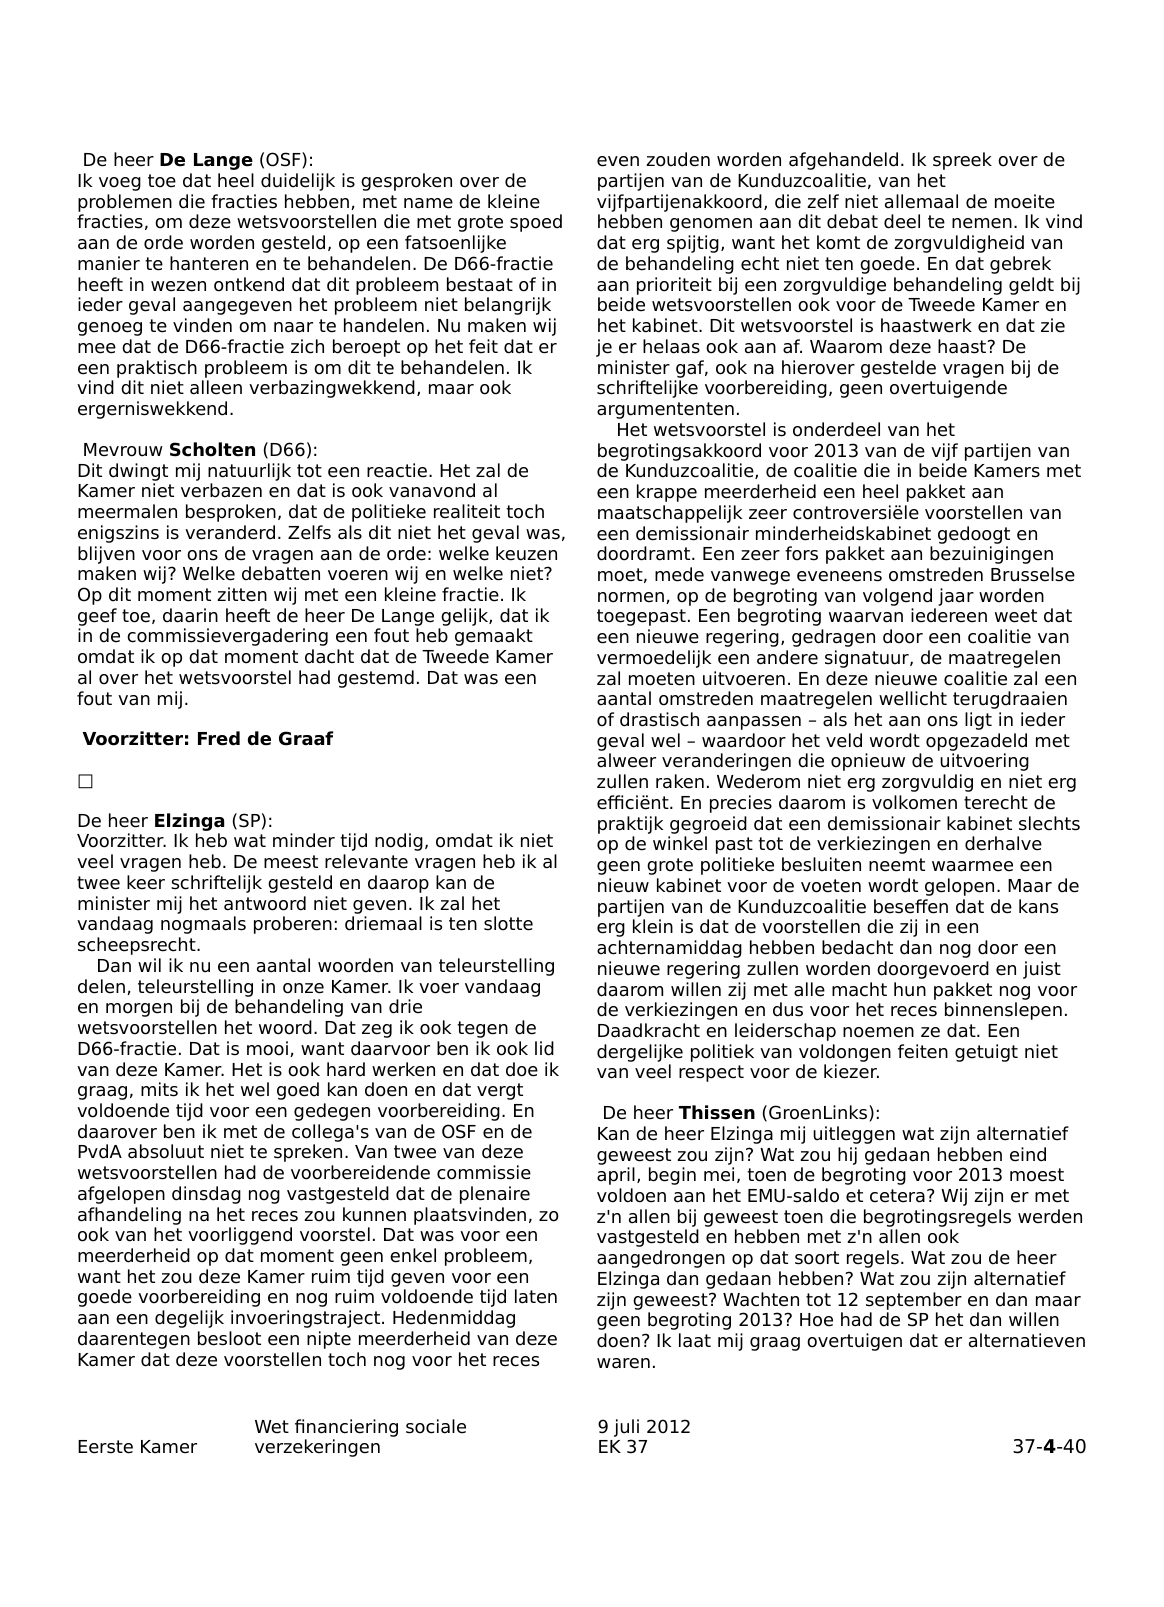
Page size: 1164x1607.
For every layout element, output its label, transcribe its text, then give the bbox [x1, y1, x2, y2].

text even zouden worden afgehandeld. Ik spreek over de partijen van de Kunduzcoalitie, van het vijfpartijenakkoord, die zelf niet allemaal de moeite hebben genomen aan dit debat deel te nemen. Ik vind dat erg spijtig, want het komt de zorgvuldigheid van de behandeling echt niet ten goede. En dat gebrek aan prioriteit bij een zorgvuldige behandeling geldt bij beide wetsvoorstellen ook voor de Tweede Kamer en het kabinet. Dit wetsvoorstel is haastwerk en dat zie je er helaas ook aan af. Waarom deze haast? De minister gaf, ook na hierover gestelde vragen bij de schriftelijke voorbereiding, geen overtuigende argumententen. [596, 150, 1087, 420]
text □ [77, 770, 567, 791]
text De heer De Lange (OSF): [77, 150, 567, 171]
text Kan de heer Elzinga mij uitleggen wat zijn alternatief geweest zou zijn? Wat zou hij gedaan hebben eind april, begin mei, toen de begroting voor 2013 moest voldoen aan het EMU-saldo et cetera? Wij zijn er met z'n allen bij geweest toen die begrotingsregels werden vastgesteld en hebben met z'n allen ook aangedrongen op dat soort regels. Wat zou de heer Elzinga dan gedaan hebben? Wat zou zijn alternatief zijn geweest? Wachten tot 12 september en dan maar geen begroting 2013? Hoe had de SP het dan willen doen? Ik laat mij graag overtuigen dat er alternatieven waren. [596, 1124, 1087, 1372]
text Ik voeg toe dat heel duidelijk is gesproken over de problemen die fracties hebben, met name de kleine fracties, om deze wetsvoorstellen die met grote spoed aan de orde worden gesteld, op een fatsoenlijke manier te hanteren en te behandelen. De D66-fractie heeft in wezen ontkend dat dit probleem bestaat of in ieder geval aangegeven het probleem niet belangrijk genoeg te vinden om naar te handelen. Nu maken wij mee dat de D66-fractie zich beroept op het feit dat er een praktisch probleem is om dit te behandelen. Ik vind dit niet alleen verbazingwekkend, maar ook ergerniswekkend. [77, 171, 567, 420]
text De heer Thissen (GroenLinks): [596, 1103, 1087, 1124]
text Voorzitter. Ik heb wat minder tijd nodig, omdat ik niet veel vragen heb. De meest relevante vragen heb ik al twee keer schriftelijk gesteld en daarop kan de minister mij het antwoord niet geven. Ik zal het vandaag nogmaals proberen: driemaal is ten slotte scheepsrecht. [77, 831, 567, 956]
text Het wetsvoorstel is onderdeel van het begrotingsakkoord voor 2013 van de vijf partijen van de Kunduzcoalitie, de coalitie die in beide Kamers met een krappe meerderheid een heel pakket aan maatschappelijk zeer controversiële voorstellen van een demissionair minderheidskabinet gedoogt en doordramt. Een zeer fors pakket aan bezuinigingen moet, mede vanwege eveneens omstreden Brusselse normen, op de begroting van volgend jaar worden toegepast. Een begroting waarvan iedereen weet dat een nieuwe regering, gedragen door een coalitie van vermoedelijk een andere signatuur, de maatregelen zal moeten uitvoeren. En deze nieuwe coalitie zal een aantal omstreden maatregelen wellicht terugdraaien of drastisch aanpassen – als het aan ons ligt in ieder geval wel – waardoor het veld wordt opgezadeld met alweer veranderingen die opnieuw de uitvoering zullen raken. Wederom niet erg zorgvuldig en niet erg efficiënt. En precies daarom is volkomen terecht de praktijk gegroeid dat een demissionair kabinet slechts op de winkel past tot de verkiezingen en derhalve geen grote politieke besluiten neemt waarmee een nieuw kabinet voor de voeten wordt gelopen. Maar de partijen van de Kunduzcoalitie beseffen dat de kans erg klein is dat de voorstellen die zij in een achternamiddag hebben bedacht dan nog door een nieuwe regering zullen worden doorgevoerd en juist daarom willen zij met alle macht hun pakket nog voor de verkiezingen en dus voor het reces binnenslepen. Daadkracht en leiderschap noemen ze dat. Een dergelijke politiek van voldongen feiten getuigt niet van veel respect voor de kiezer. [596, 420, 1087, 1083]
text Dit dwingt mij natuurlijk tot een reactie. Het zal de Kamer niet verbazen en dat is ook vanavond al meermalen besproken, dat de politieke realiteit toch enigszins is veranderd. Zelfs als dit niet het geval was, blijven voor ons de vragen aan de orde: welke keuzen maken wij? Welke debatten voeren wij en welke niet? Op dit moment zitten wij met een kleine fractie. Ik geef toe, daarin heeft de heer De Lange gelijk, dat ik in de commissievergadering een fout heb gemaakt omdat ik op dat moment dacht dat de Tweede Kamer al over het wetsvoorstel had gestemd. Dat was een fout van mij. [77, 460, 567, 709]
text Voorzitter: Fred de Graaf [77, 729, 567, 750]
text Dan wil ik nu een aantal woorden van teleurstelling delen, teleurstelling in onze Kamer. Ik voer vandaag en morgen bij de behandeling van drie wetsvoorstellen het woord. Dat zeg ik ook tegen de D66-fractie. Dat is mooi, want daarvoor ben ik ook lid van deze Kamer. Het is ook hard werken en dat doe ik graag, mits ik het wel goed kan doen en dat vergt voldoende tijd voor een gedegen voorbereiding. En daarover ben ik met de collega's van de OSF en de PvdA absoluut niet te spreken. Van twee van deze wetsvoorstellen had de voorbereidende commissie afgelopen dinsdag nog vastgesteld dat de plenaire afhandeling na het reces zou kunnen plaatsvinden, zo ook van het voorliggend voorstel. Dat was voor een meerderheid op dat moment geen enkel probleem, want het zou deze Kamer ruim tijd geven voor een goede voorbereiding en nog ruim voldoende tijd laten aan een degelijk invoeringstraject. Hedenmiddag daarentegen besloot een nipte meerderheid van deze Kamer dat deze voorstellen toch nog voor het reces [77, 956, 567, 1370]
text Mevrouw Scholten (D66): [77, 440, 567, 460]
text De heer Elzinga (SP): [77, 811, 567, 831]
